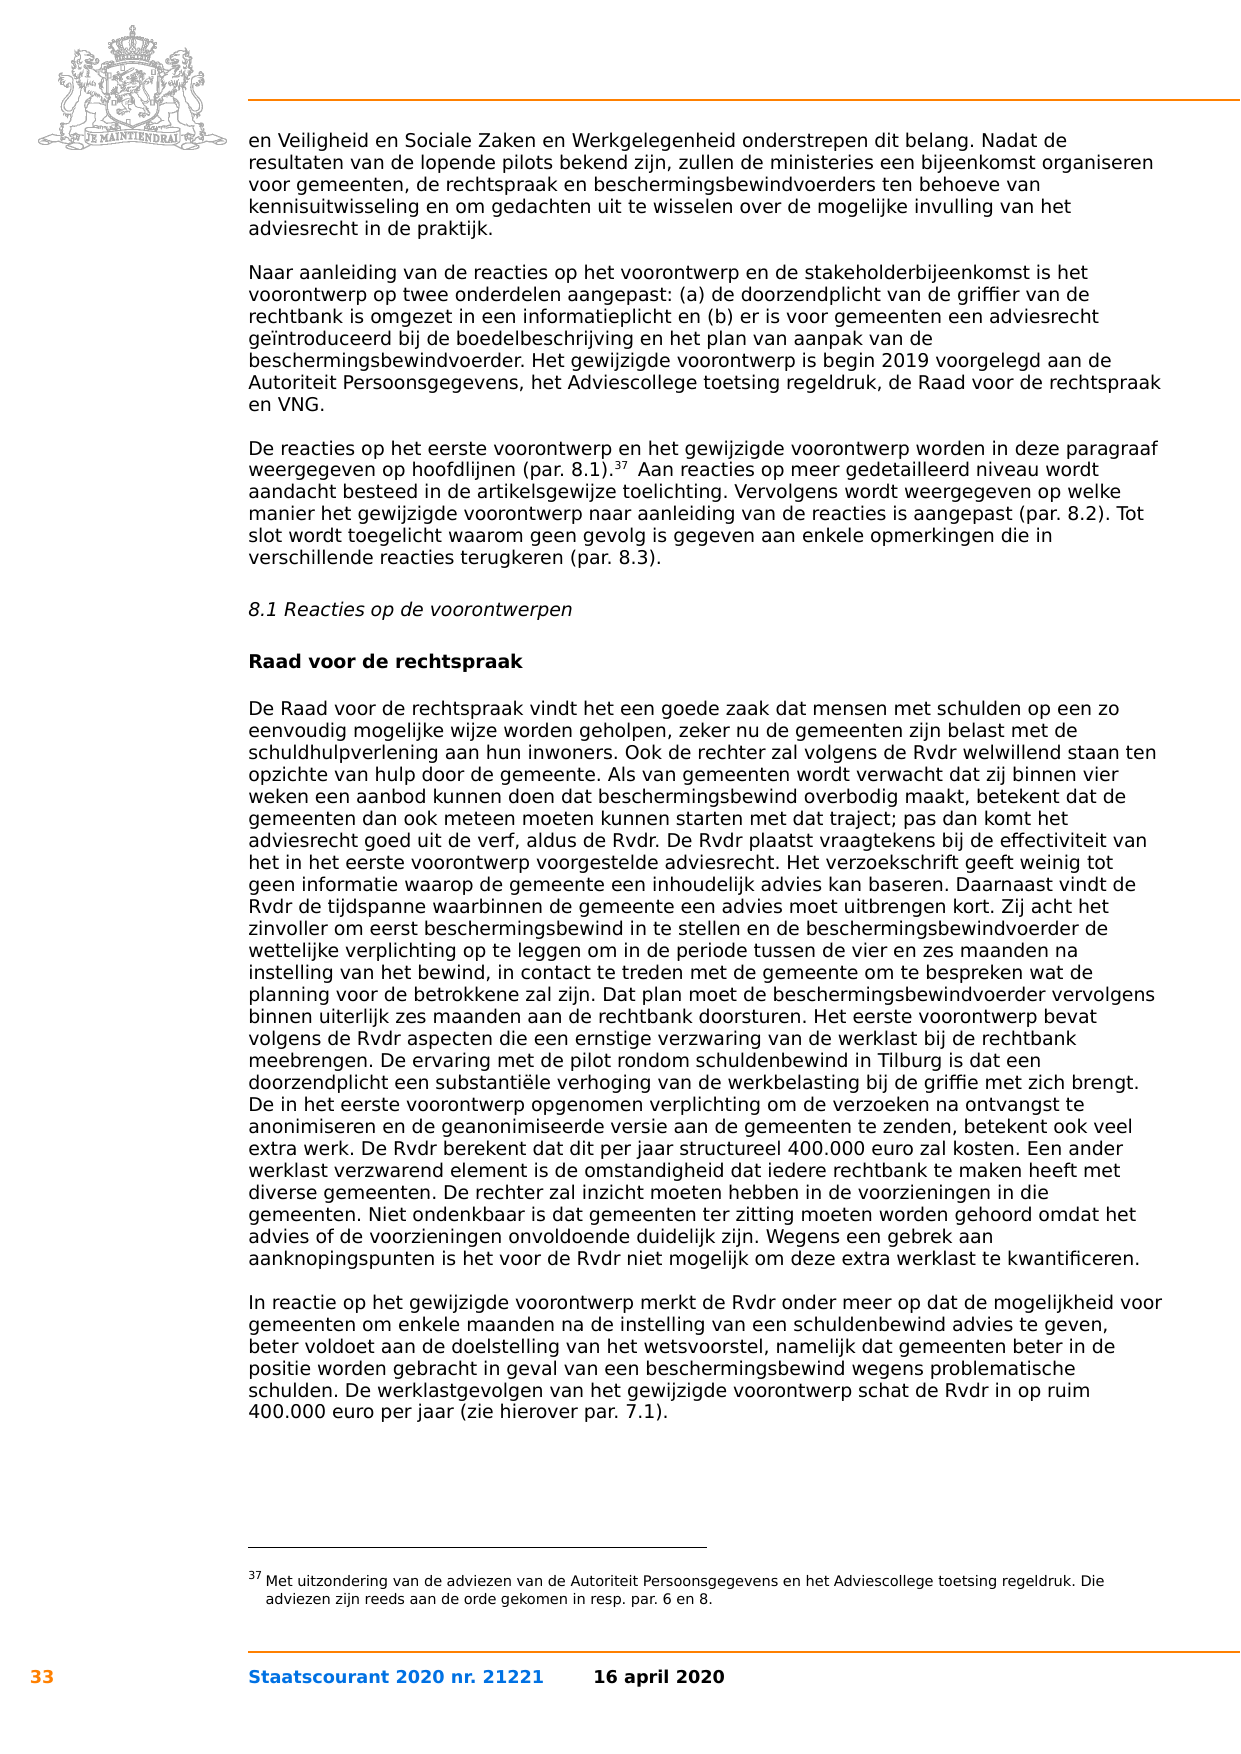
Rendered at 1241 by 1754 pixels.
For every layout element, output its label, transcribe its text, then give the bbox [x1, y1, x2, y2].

subtitle 8.1 Reacties op de voorontwerpen [248, 599, 1163, 621]
text Met uitzondering van de adviezen van de Autoriteit Persoonsgegevens en het Adviescollege toetsing regeldruk. Die adviezen zijn reeds aan de orde gekomen in resp. par. 6 en 8. [248, 1569, 1163, 1608]
subtitle Raad voor de rechtspraak [248, 651, 1163, 673]
text en Veiligheid en Sociale Zaken en Werkgelegenheid onderstrepen dit belang. Nadat de resultaten van de lopende pilots bekend zijn, zullen de ministeries een bijeenkomst organiseren voor gemeenten, de rechtspraak en beschermingsbewindvoerders ten behoeve van kennisuitwisseling en om gedachten uit te wisselen over de mogelijke invulling van het adviesrecht in de praktijk. [248, 130, 1163, 240]
picture [38, 25, 227, 150]
text De reacties op het eerste voorontwerp en het gewijzigde voorontwerp worden in deze paragraaf weergegeven op hoofdlijnen (par. 8.1). Aan reacties op meer gedetailleerd niveau wordt aandacht besteed in de artikelsgewijze toelichting. Vervolgens wordt weergegeven op welke manier het gewijzigde voorontwerp naar aanleiding van de reacties is aangepast (par. 8.2). Tot slot wordt toegelicht waarom geen gevolg is gegeven aan enkele opmerkingen die in verschillende reacties terugkeren (par. 8.3). [248, 437, 1163, 569]
text De Raad voor de rechtspraak vindt het een goede zaak dat mensen met schulden op een zo eenvoudig mogelijke wijze worden geholpen, zeker nu de gemeenten zijn belast met de schuldhulpverlening aan hun inwoners. Ook de rechter zal volgens de Rvdr welwillend staan ten opzichte van hulp door de gemeente. Als van gemeenten wordt verwacht dat zij binnen vier weken een aanbod kunnen doen dat beschermingsbewind overbodig maakt, betekent dat de gemeenten dan ook meteen moeten kunnen starten met dat traject; pas dan komt het adviesrecht goed uit de verf, aldus de Rvdr. De Rvdr plaatst vraagtekens bij de effectiviteit van het in het eerste voorontwerp voorgestelde adviesrecht. Het verzoekschrift geeft weinig tot geen informatie waarop de gemeente een inhoudelijk advies kan baseren. Daarnaast vindt de Rvdr de tijdspanne waarbinnen de gemeente een advies moet uitbrengen kort. Zij acht het zinvoller om eerst beschermingsbewind in te stellen en de beschermingsbewindvoerder de wettelijke verplichting op te leggen om in de periode tussen de vier en zes maanden na instelling van het bewind, in contact te treden met de gemeente om te bespreken wat de planning voor de betrokkene zal zijn. Dat plan moet de beschermingsbewindvoerder vervolgens binnen uiterlijk zes maanden aan de rechtbank doorsturen. Het eerste voorontwerp bevat volgens de Rvdr aspecten die een ernstige verzwaring van de werklast bij de rechtbank meebrengen. De ervaring met de pilot rondom schuldenbewind in Tilburg is dat een doorzendplicht een substantiële verhoging van de werkbelasting bij de griffie met zich brengt. De in het eerste voorontwerp opgenomen verplichting om de verzoeken na ontvangst te anonimiseren en de geanonimiseerde versie aan de gemeenten te zenden, betekent ook veel extra werk. De Rvdr berekent dat dit per jaar structureel 400.000 euro zal kosten. Een ander werklast verzwarend element is de omstandigheid dat iedere rechtbank te maken heeft met diverse gemeenten. De rechter zal inzicht moeten hebben in de voorzieningen in die gemeenten. Niet ondenkbaar is dat gemeenten ter zitting moeten worden gehoord omdat het advies of de voorzieningen onvoldoende duidelijk zijn. Wegens een gebrek aan aanknopingspunten is het voor de Rvdr niet mogelijk om deze extra werklast te kwantificeren. [248, 698, 1163, 1270]
text Naar aanleiding van de reacties op het voorontwerp en de stakeholderbijeenkomst is het voorontwerp op twee onderdelen aangepast: (a) de doorzendplicht van de griffier van de rechtbank is omgezet in een informatieplicht en (b) er is voor gemeenten een adviesrecht geïntroduceerd bij de boedelbeschrijving en het plan van aanpak van de beschermingsbewindvoerder. Het gewijzigde voorontwerp is begin 2019 voorgelegd aan de Autoriteit Persoonsgegevens, het Adviescollege toetsing regeldruk, de Raad voor de rechtspraak en VNG. [248, 262, 1163, 416]
text In reactie op het gewijzigde voorontwerp merkt de Rvdr onder meer op dat de mogelijkheid voor gemeenten om enkele maanden na de instelling van een schuldenbewind advies te geven, beter voldoet aan de doelstelling van het wetsvoorstel, namelijk dat gemeenten beter in de positie worden gebracht in geval van een beschermingsbewind wegens problematische schulden. De werklastgevolgen van het gewijzigde voorontwerp schat de Rvdr in op ruim 400.000 euro per jaar (zie hierover par. 7.1). [248, 1292, 1163, 1423]
